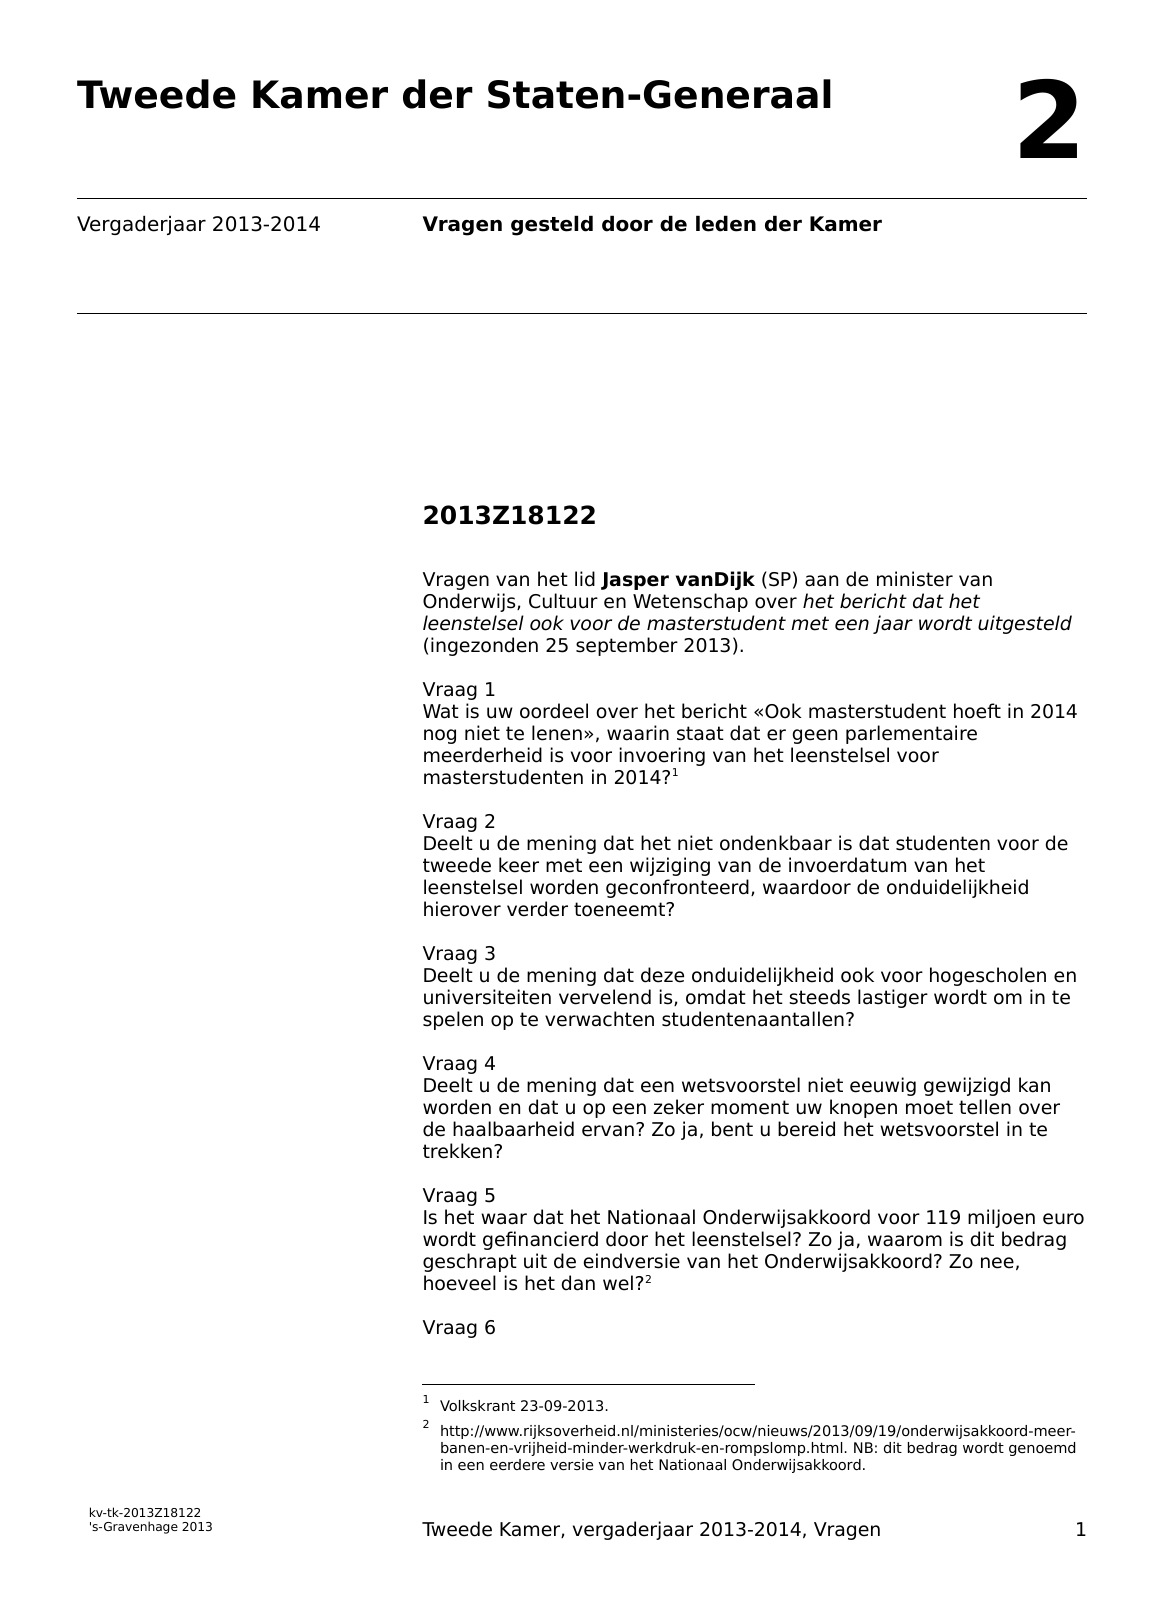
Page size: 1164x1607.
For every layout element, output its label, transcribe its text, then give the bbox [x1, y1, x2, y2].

text Vraag 3 [422, 943, 1087, 965]
text kv-tk-2013Z18122 [88, 1506, 323, 1520]
text Vraag 2 [422, 811, 1087, 833]
table_cell Vragen gesteld door de leden der Kamer [422, 199, 1087, 313]
text Is het waar dat het Nationaal Onderwijsakkoord voor 119 miljoen euro wordt gefinancierd door het leenstelsel? Zo ja, waarom is dit bedrag geschrapt uit de eindversie van het Onderwijsakkoord? Zo nee, hoeveel is het dan wel? [422, 1207, 1087, 1295]
text Volkskrant 23-09-2013. [422, 1393, 1087, 1416]
text http://www.rijksoverheid.nl/ministeries/ocw/nieuws/2013/09/19/onderwijsakkoord-meer-banen-en-vrijheid-minder-werkdruk-en-rompslomp.html. NB: dit bedrag wordt genoemd in een eerdere versie van het Nationaal Onderwijsakkoord. [422, 1418, 1087, 1474]
text Wat is uw oordeel over het bericht «Ook masterstudent hoeft in 2014 nog niet te lenen», waarin staat dat er geen parlementaire meerderheid is voor invoering van het leenstelsel voor masterstudenten in 2014? [422, 701, 1087, 789]
text Vraag 6 [422, 1317, 1087, 1339]
table_header 2 [886, 59, 1087, 198]
text Vraag 5 [422, 1185, 1087, 1207]
text Deelt u de mening dat een wetsvoorstel niet eeuwig gewijzigd kan worden en dat u op een zeker moment uw knopen moet tellen over de haalbaarheid ervan? Zo ja, bent u bereid het wetsvoorstel in te trekken? [422, 1075, 1087, 1163]
table_header Tweede Kamer der Staten-Generaal [77, 59, 886, 198]
text Vraag 1 [422, 679, 1087, 701]
text Deelt u de mening dat deze onduidelijkheid ook voor hogescholen en universiteiten vervelend is, omdat het steeds lastiger wordt om in te spelen op te verwachten studentenaantallen? [422, 965, 1087, 1031]
text Vragen van het lid Jasper vanDijk (SP) aan de minister van Onderwijs, Cultuur en Wetenschap over het bericht dat het leenstelsel ook voor de masterstudent met een jaar wordt uitgesteld (ingezonden 25 september 2013). [422, 569, 1087, 657]
table_cell Vergaderjaar 2013-2014 [77, 199, 422, 313]
text 's-Gravenhage 2013 [88, 1520, 323, 1534]
text Vraag 4 [422, 1053, 1087, 1075]
text Deelt u de mening dat het niet ondenkbaar is dat studenten voor de tweede keer met een wijziging van de invoerdatum van het leenstelsel worden geconfronteerd, waardoor de onduidelijkheid hierover verder toeneemt? [422, 833, 1087, 921]
text 2013Z18122 [422, 501, 1087, 531]
